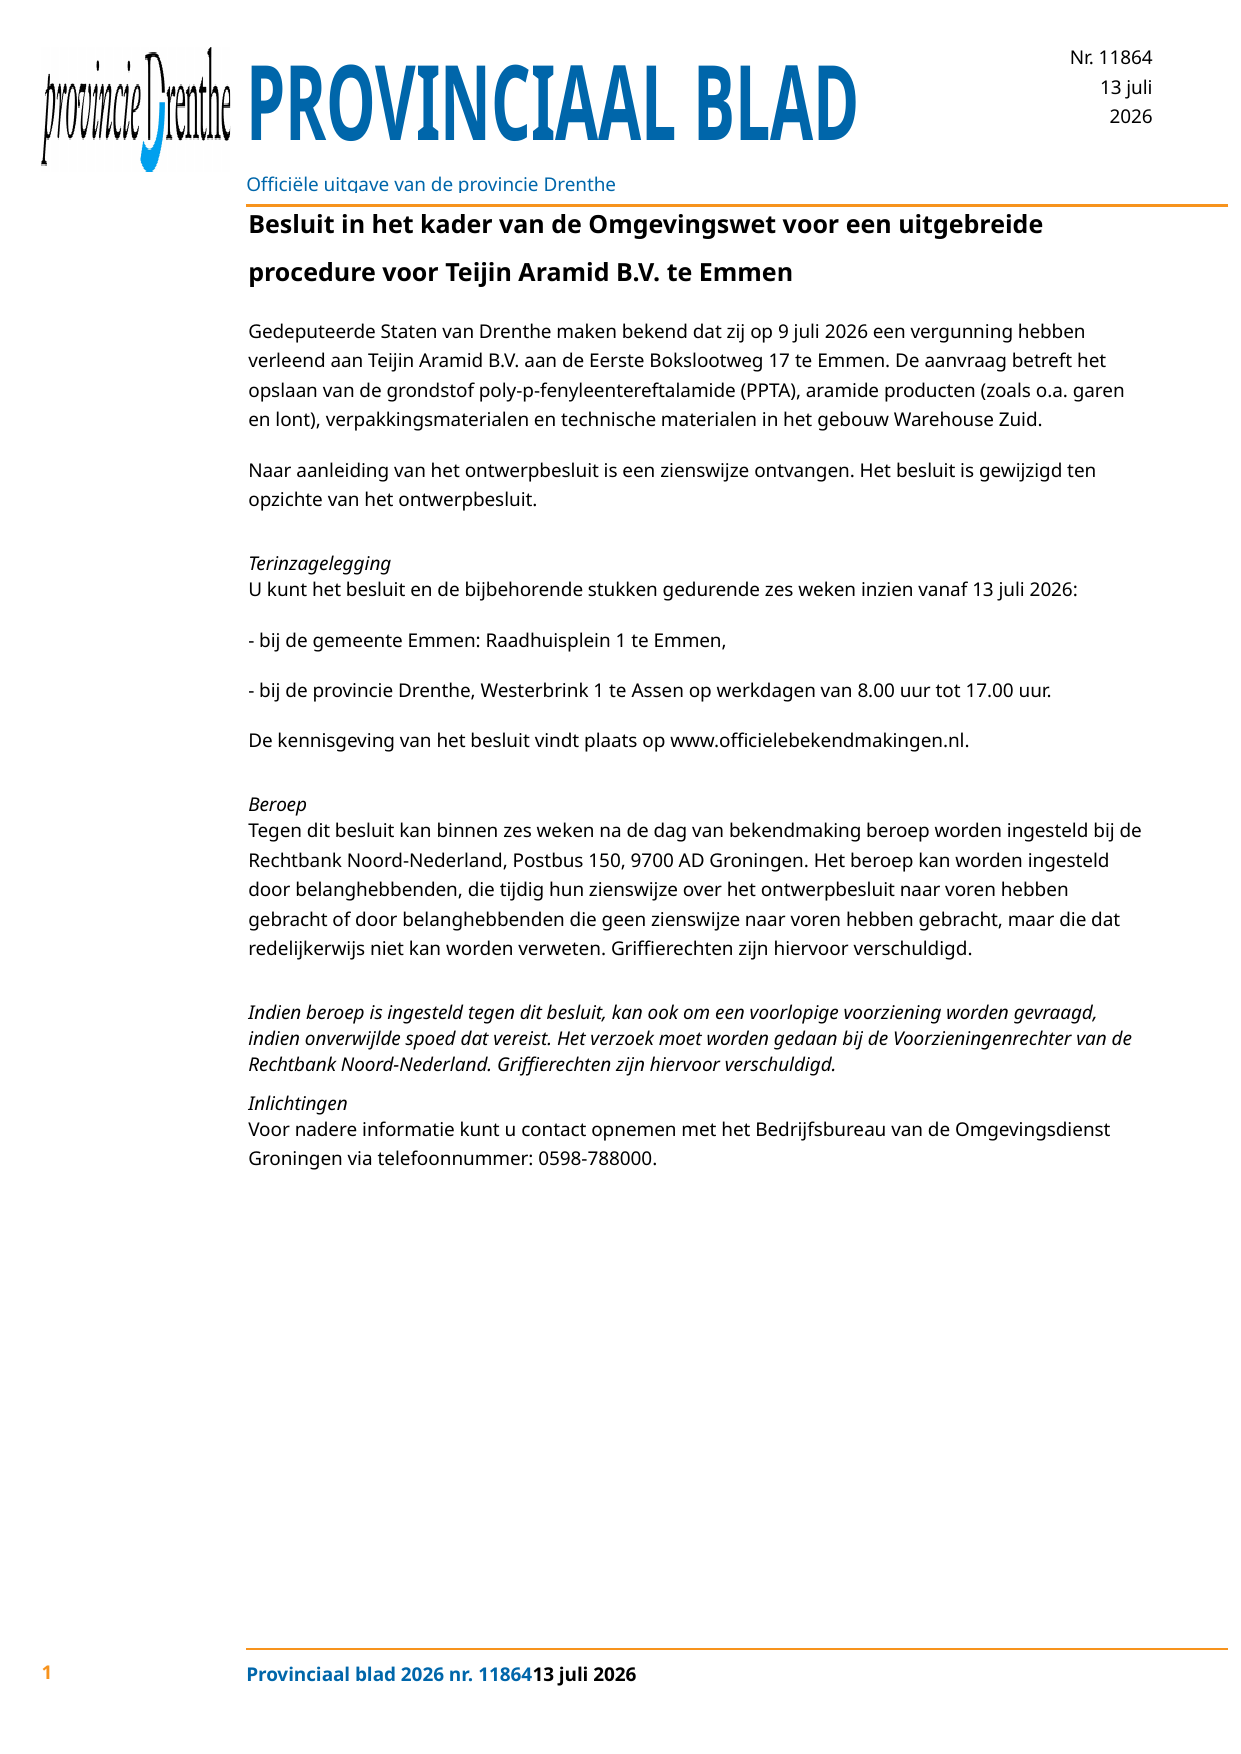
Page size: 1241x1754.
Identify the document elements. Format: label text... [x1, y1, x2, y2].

text Indien beroep is ingesteld tegen dit besluit, kan ook om een voorlopige voorziening worden gevraagd, indien onverwijlde spoed dat vereist. Het verzoek moet worden gedaan bij de Voorzieningenrechter van de Rechtbank Noord-Nederland. Griffierechten zijn hiervoor verschuldigd. [248, 999, 1152, 1077]
text - bij de provincie Drenthe, Westerbrink 1 te Assen op werkdagen van 8.00 uur tot 17.00 uur. [248, 677, 1152, 703]
text Tegen dit besluit kan binnen zes weken na de dag van bekendmaking beroep worden ingesteld bij de Rechtbank Noord-Nederland, Postbus 150, 9700 AD Groningen. Het beroep kan worden ingesteld door belanghebbenden, die tijdig hun zienswijze over het ontwerpbesluit naar voren hebben gebracht of door belanghebbenden die geen zienswijze naar voren hebben gebracht, maar die dat redelijkerwijs niet kan worden verweten. Griffierechten zijn hiervoor verschuldigd. [248, 817, 1152, 961]
text - bij de gemeente Emmen: Raadhuisplein 1 te Emmen, [248, 627, 1152, 652]
text Terinzagelegging [248, 551, 1152, 576]
text Naar aanleiding van het ontwerpbesluit is een zienswijze ontvangen. Het besluit is gewijzigd ten opzichte van het ontwerpbesluit. [248, 457, 1152, 512]
picture [41, 47, 231, 172]
text Voor nadere informatie kunt u contact opnemen met het Bedrijfsbureau van de Omgevingsdienst Groningen via telefoonnummer: 0598-788000. [248, 1116, 1152, 1171]
text Gedeputeerde Staten van Drenthe maken bekend dat zij op 9 juli 2026 een vergunning hebben verleend aan Teijin Aramid B.V. aan de Eerste Bokslootweg 17 te Emmen. De aanvraag betreft het opslaan van de grondstof poly-p-fenyleentereftalamide (PPTA), aramide producten (zoals o.a. garen en lont), verpakkingsmaterialen en technische materialen in het gebouw Warehouse Zuid. [248, 318, 1152, 432]
text U kunt het besluit en de bijbehorende stukken gedurende zes weken inzien vanaf 13 juli 2026: [248, 576, 1152, 602]
text De kennisgeving van het besluit vindt plaats op www.officielebekendmakingen.nl. [248, 728, 1152, 753]
text Beroep [248, 792, 1152, 817]
text Besluit in het kader van de Omgevingswet voor een uitgebreide procedure voor Teijin Aramid B.V. te Emmen [248, 207, 1152, 288]
text Inlichtingen [248, 1090, 1152, 1116]
